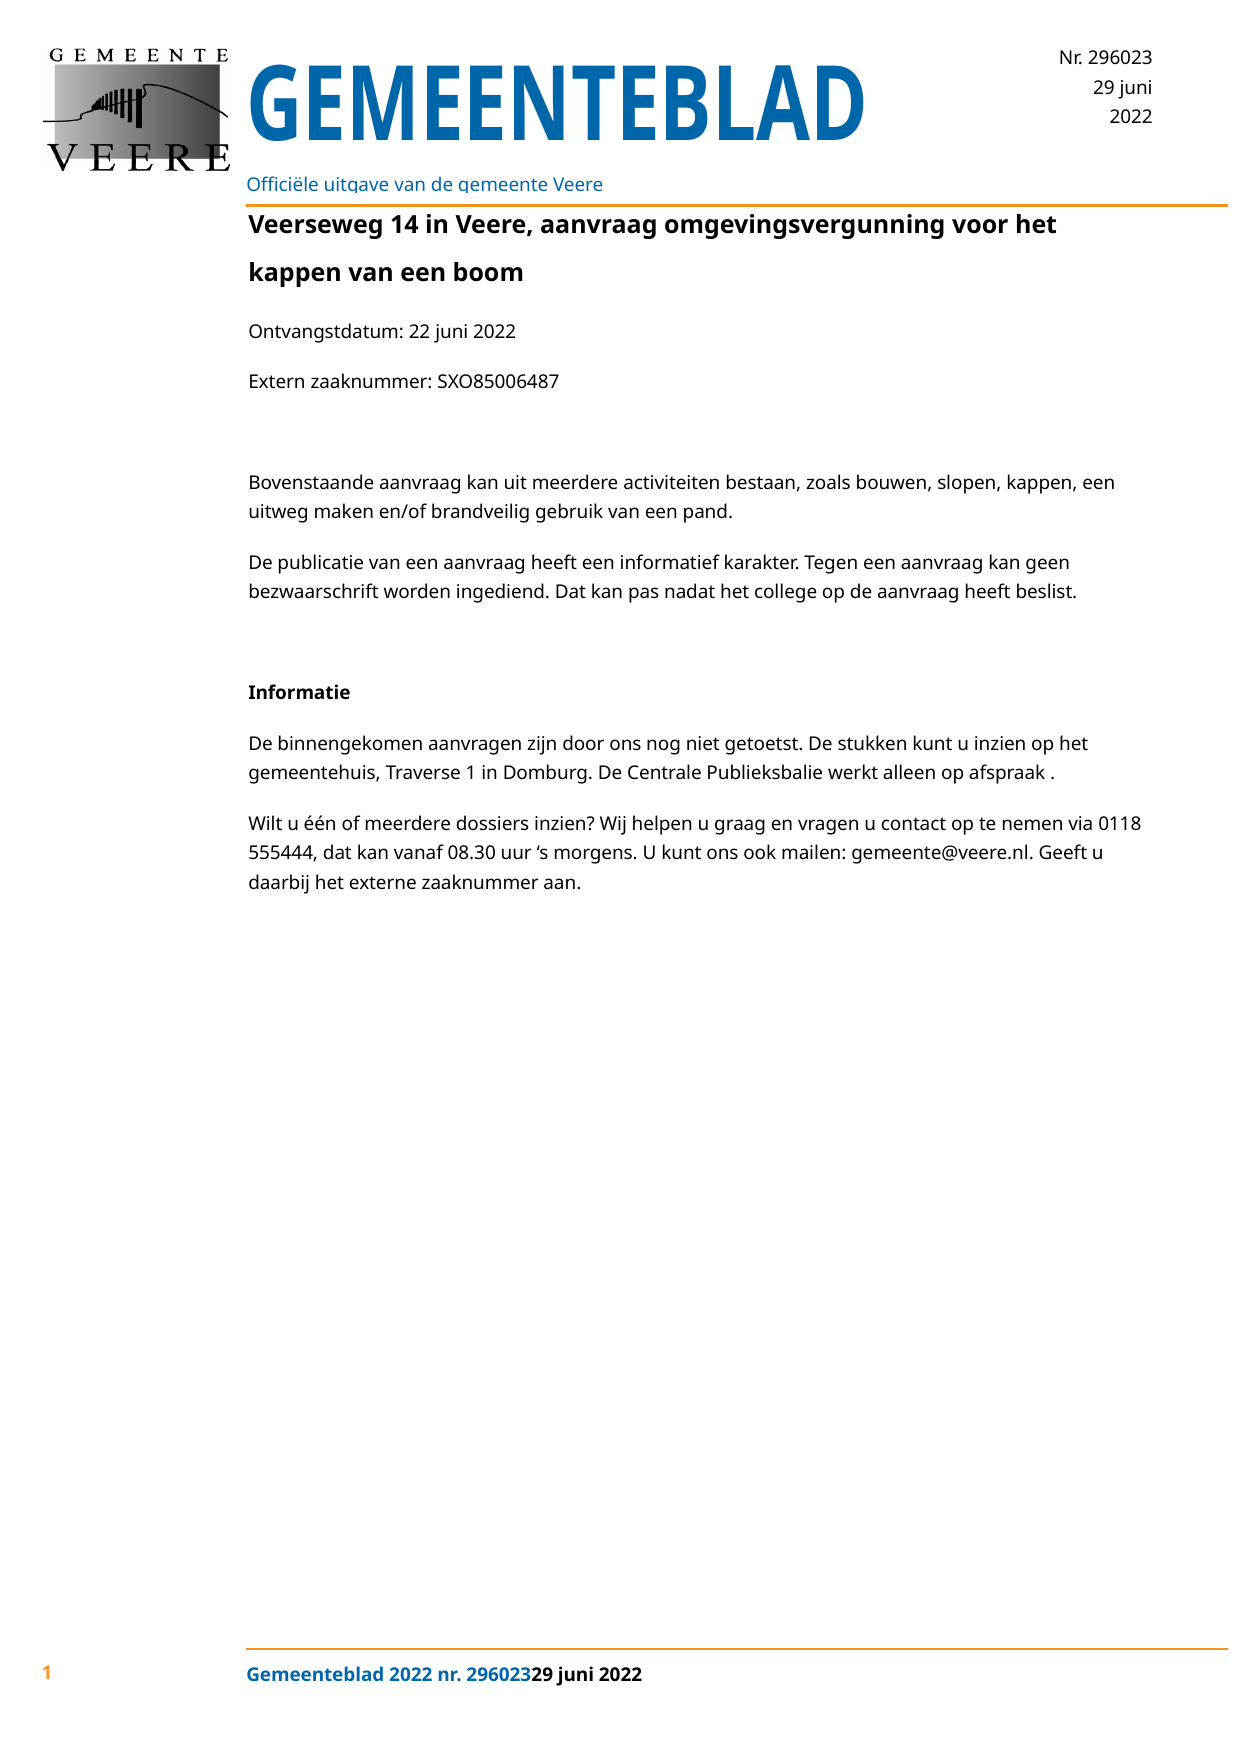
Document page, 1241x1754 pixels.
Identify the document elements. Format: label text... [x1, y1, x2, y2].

text Wilt u één of meerdere dossiers inzien? Wij helpen u graag en vragen u contact op te nemen via 0118 555444, dat kan vanaf 08.30 uur ‘s morgens. U kunt ons ook mailen: gemeente@veere.nl. Geeft u daarbij het externe zaaknummer aan. [248, 810, 1152, 895]
text De publicatie van een aanvraag heeft een informatief karakter. Tegen een aanvraag kan geen bezwaarschrift worden ingediend. Dat kan pas nadat het college op de aanvraag heeft beslist. [248, 549, 1152, 604]
text Informatie [248, 679, 1152, 705]
picture [41, 47, 231, 172]
text Extern zaaknummer: SXO85006487 [248, 368, 1152, 394]
text De binnengekomen aanvragen zijn door ons nog niet getoetst. De stukken kunt u inzien op het gemeentehuis, Traverse 1 in Domburg. De Centrale Publieksbalie werkt alleen op afspraak . [248, 730, 1152, 785]
text Bovenstaande aanvraag kan uit meerdere activiteiten bestaan, zoals bouwen, slopen, kappen, een uitweg maken en/of brandveilig gebruik van een pand. [248, 469, 1152, 524]
text Ontvangstdatum: 22 juni 2022 [248, 318, 1152, 344]
text Veerseweg 14 in Veere, aanvraag omgevingsvergunning voor het kappen van een boom [248, 207, 1152, 288]
